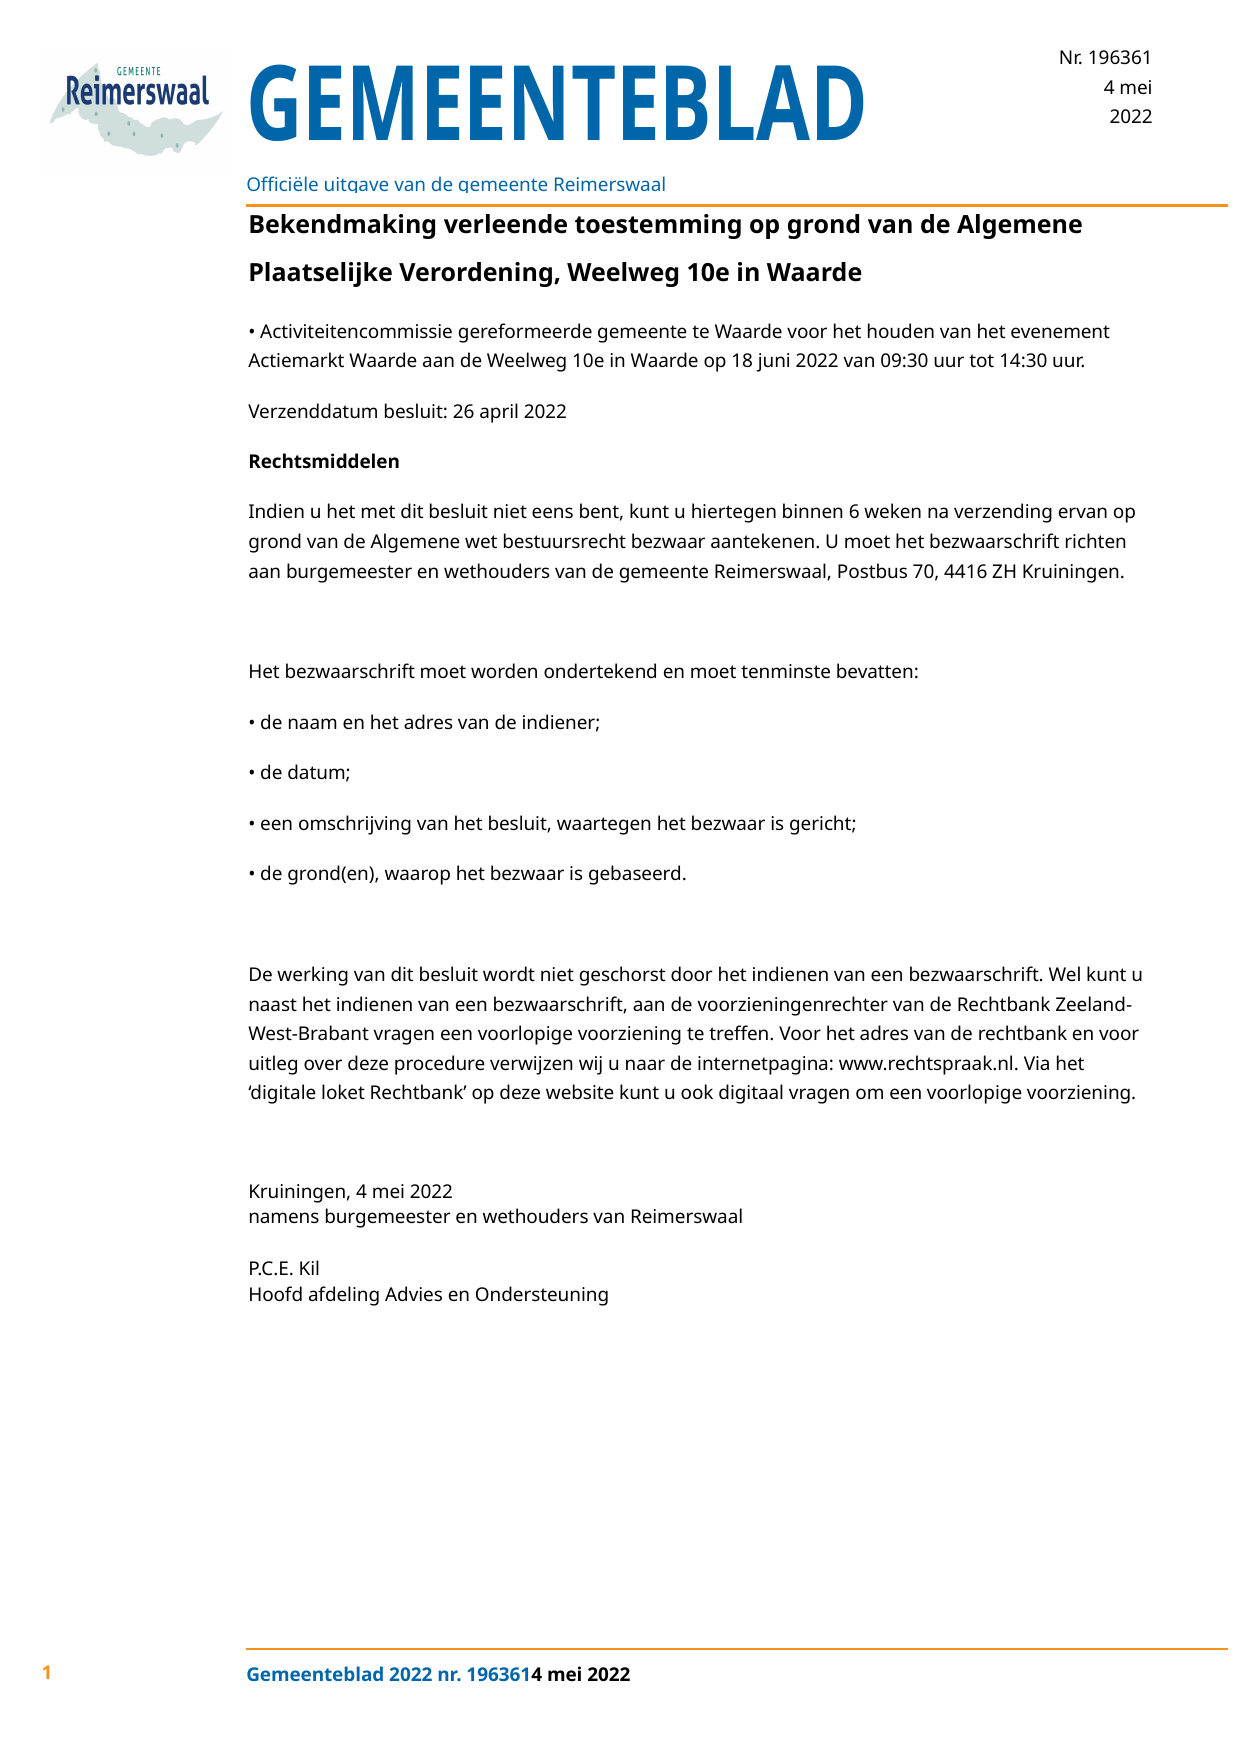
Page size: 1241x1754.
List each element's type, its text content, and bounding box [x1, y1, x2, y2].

text • de datum; [248, 759, 1152, 785]
text • de grond(en), waarop het bezwaar is gebaseerd. [248, 860, 1152, 886]
text Verzenddatum besluit: 26 april 2022 [248, 398, 1152, 424]
text • een omschrijving van het besluit, waartegen het bezwaar is gericht; [248, 810, 1152, 836]
text Rechtsmiddelen [248, 448, 1152, 474]
text Het bezwaarschrift moet worden ondertekend en moet tenminste bevatten: [248, 659, 1152, 684]
picture [41, 47, 231, 172]
text P.C.E. Kil [248, 1255, 1152, 1281]
text Bekendmaking verleende toestemming op grond van de Algemene Plaatselijke Verordening, Weelweg 10e in Waarde [248, 207, 1152, 288]
text • Activiteitencommissie gereformeerde gemeente te Waarde voor het houden van het evenement Actiemarkt Waarde aan de Weelweg 10e in Waarde op 18 juni 2022 van 09:30 uur tot 14:30 uur. [248, 318, 1152, 373]
text • de naam en het adres van de indiener; [248, 709, 1152, 735]
text Indien u het met dit besluit niet eens bent, kunt u hiertegen binnen 6 weken na verzending ervan op grond van de Algemene wet bestuursrecht bezwaar aantekenen. U moet het bezwaarschrift richten aan burgemeester en wethouders van de gemeente Reimerswaal, Postbus 70, 4416 ZH Kruiningen. [248, 499, 1152, 584]
text Kruiningen, ‎4 mei 2022 [248, 1178, 1152, 1203]
text namens burgemeester en wethouders van Reimerswaal [248, 1203, 1152, 1229]
text Hoofd afdeling Advies en Ondersteuning [248, 1281, 1152, 1306]
text De werking van dit besluit wordt niet geschorst door het indienen van een bezwaarschrift. Wel kunt u naast het indienen van een bezwaarschrift, aan de voorzieningenrechter van de Rechtbank Zeeland-West-Brabant vragen een voorlopige voorziening te treffen. Voor het adres van de rechtbank en voor uitleg over deze procedure verwijzen wij u naar de internetpagina: www.rechtspraak.nl. Via het ‘digitale loket Rechtbank’ op deze website kunt u ook digitaal vragen om een voorlopige voorziening. [248, 961, 1152, 1105]
